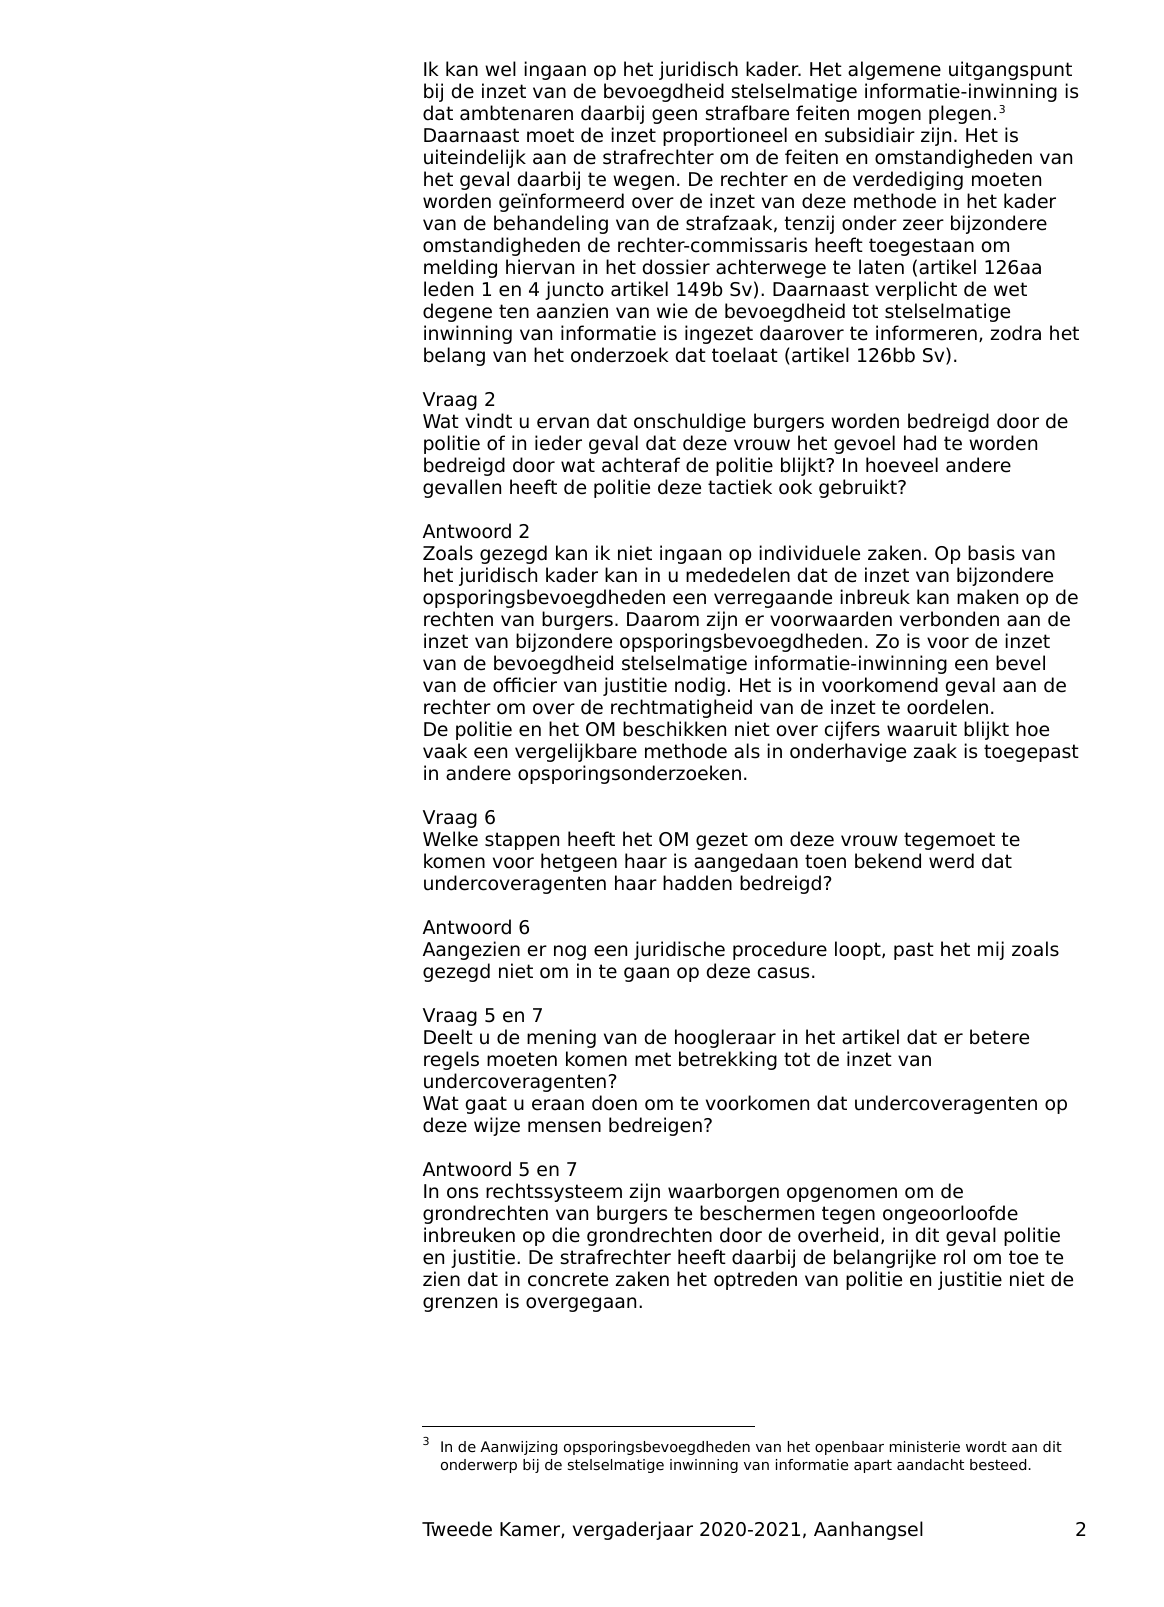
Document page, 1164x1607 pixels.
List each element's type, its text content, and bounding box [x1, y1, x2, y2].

text De politie en het OM beschikken niet over cijfers waaruit blijkt hoe vaak een vergelijkbare methode als in onderhavige zaak is toegepast in andere opsporingsonderzoeken. [422, 719, 1087, 785]
text Deelt u de mening van de hoogleraar in het artikel dat er betere regels moeten komen met betrekking tot de inzet van undercoveragenten? [422, 1027, 1087, 1093]
text Vraag 5 en 7 [422, 1005, 1087, 1027]
text Vraag 6 [422, 807, 1087, 829]
text Vraag 2 [422, 389, 1087, 411]
text Ik kan wel ingaan op het juridisch kader. Het algemene uitgangspunt bij de inzet van de bevoegdheid stelselmatige informatie-inwinning is dat ambtenaren daarbij geen strafbare feiten mogen plegen. Daarnaast moet de inzet proportioneel en subsidiair zijn. Het is uiteindelijk aan de strafrechter om de feiten en omstandigheden van het geval daarbij te wegen. De rechter en de verdediging moeten worden geïnformeerd over de inzet van deze methode in het kader van de behandeling van de strafzaak, tenzij onder zeer bijzondere omstandigheden de rechter-commissaris heeft toegestaan om melding hiervan in het dossier achterwege te laten (artikel 126aa leden 1 en 4 juncto artikel 149b Sv). Daarnaast verplicht de wet degene ten aanzien van wie de bevoegdheid tot stelselmatige inwinning van informatie is ingezet daarover te informeren, zodra het belang van het onderzoek dat toelaat (artikel 126bb Sv). [422, 59, 1087, 367]
text Antwoord 2 [422, 521, 1087, 543]
text Welke stappen heeft het OM gezet om deze vrouw tegemoet te komen voor hetgeen haar is aangedaan toen bekend werd dat undercoveragenten haar hadden bedreigd? [422, 829, 1087, 895]
text Aangezien er nog een juridische procedure loopt, past het mij zoals gezegd niet om in te gaan op deze casus. [422, 939, 1087, 983]
text Wat vindt u ervan dat onschuldige burgers worden bedreigd door de politie of in ieder geval dat deze vrouw het gevoel had te worden bedreigd door wat achteraf de politie blijkt? In hoeveel andere gevallen heeft de politie deze tactiek ook gebruikt? [422, 411, 1087, 499]
text Antwoord 6 [422, 917, 1087, 939]
text In de Aanwijzing opsporingsbevoegdheden van het openbaar ministerie wordt aan dit onderwerp bij de stelselmatige inwinning van informatie apart aandacht besteed. [422, 1435, 1087, 1474]
text Wat gaat u eraan doen om te voorkomen dat undercoveragenten op deze wijze mensen bedreigen? [422, 1093, 1087, 1137]
text Zoals gezegd kan ik niet ingaan op individuele zaken. Op basis van het juridisch kader kan in u mededelen dat de inzet van bijzondere opsporingsbevoegdheden een verregaande inbreuk kan maken op de rechten van burgers. Daarom zijn er voorwaarden verbonden aan de inzet van bijzondere opsporingsbevoegdheden. Zo is voor de inzet van de bevoegdheid stelselmatige informatie-inwinning een bevel van de officier van justitie nodig. Het is in voorkomend geval aan de rechter om over de rechtmatigheid van de inzet te oordelen. [422, 543, 1087, 719]
text In ons rechtssysteem zijn waarborgen opgenomen om de grondrechten van burgers te beschermen tegen ongeoorloofde inbreuken op die grondrechten door de overheid, in dit geval politie en justitie. De strafrechter heeft daarbij de belangrijke rol om toe te zien dat in concrete zaken het optreden van politie en justitie niet de grenzen is overgegaan. [422, 1181, 1087, 1313]
text Antwoord 5 en 7 [422, 1159, 1087, 1181]
